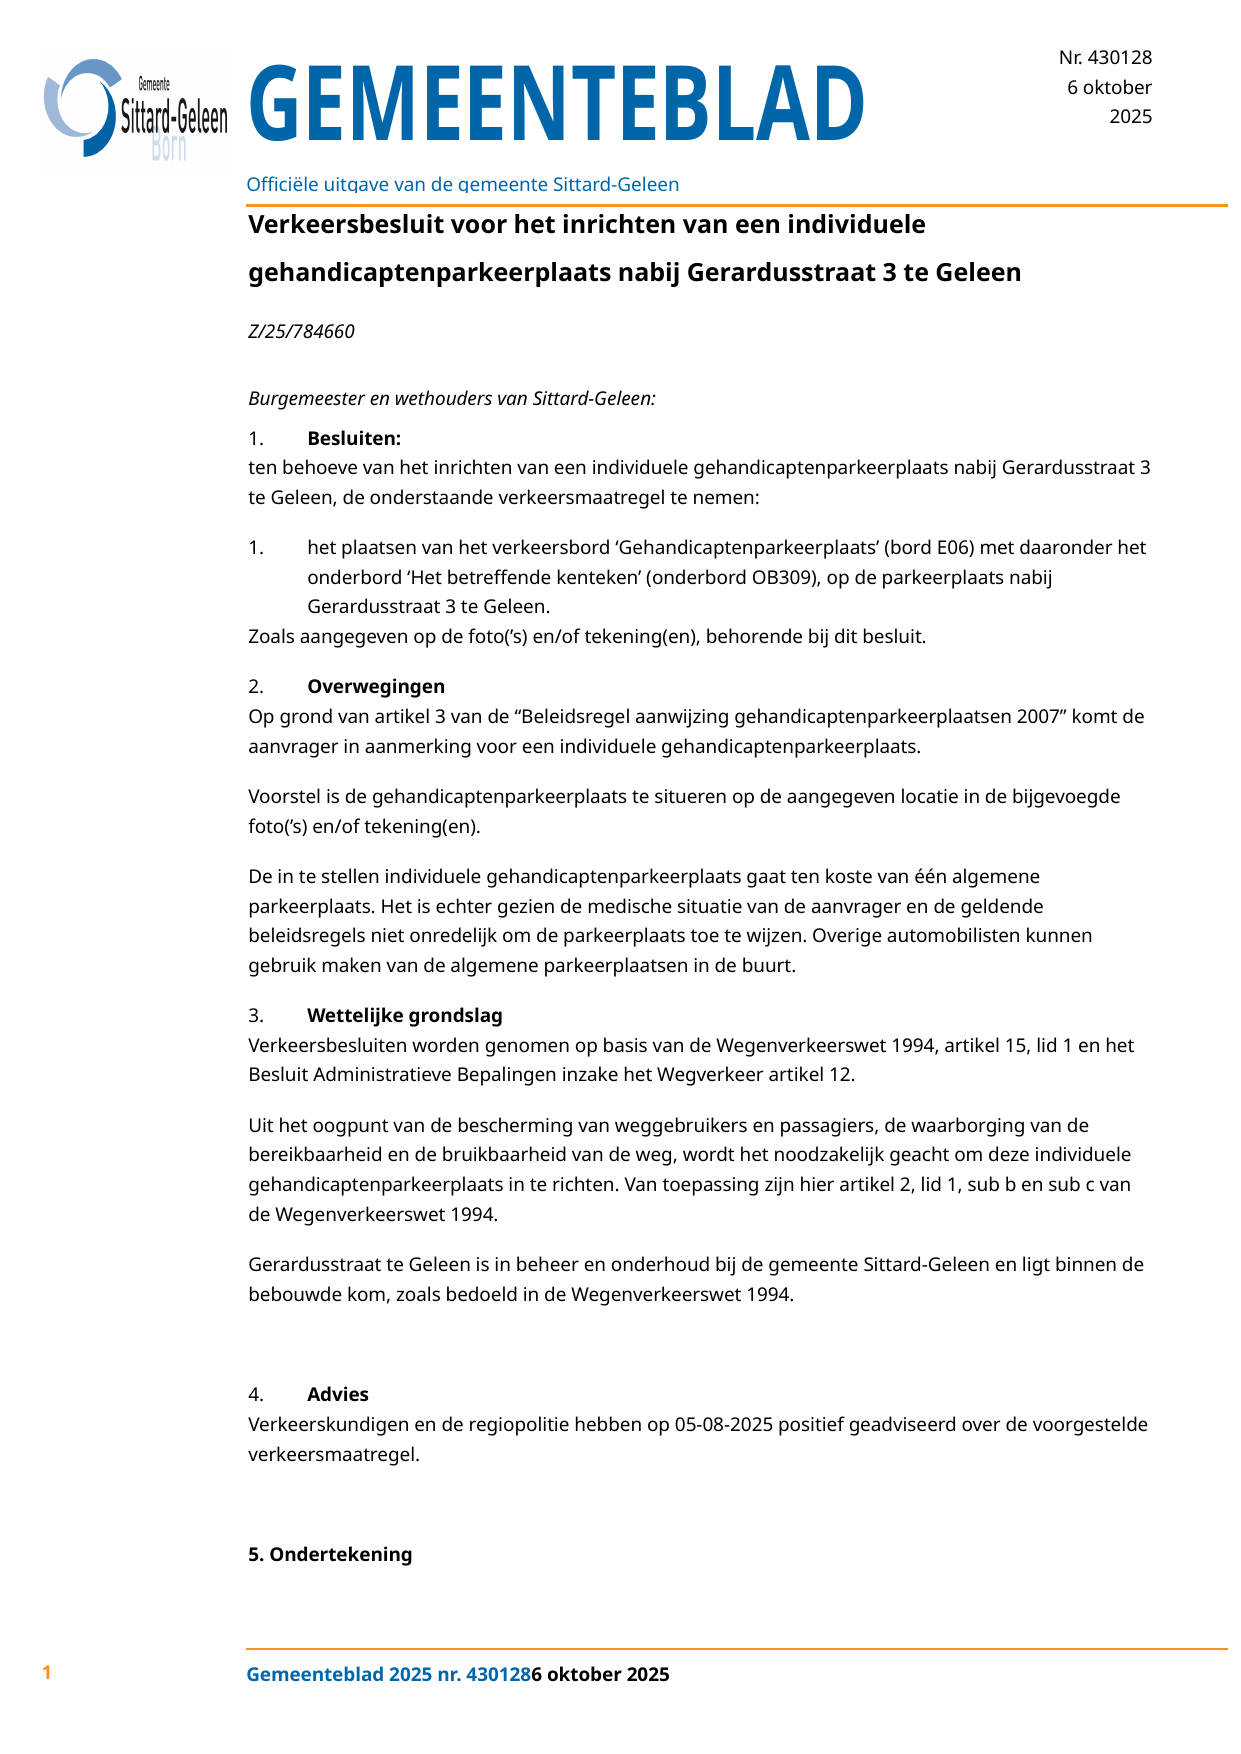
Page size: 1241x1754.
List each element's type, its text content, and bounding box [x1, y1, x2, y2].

text Verkeersbesluit voor het inrichten van een individuele gehandicaptenparkeerplaats nabij Gerardusstraat 3 te Geleen [248, 207, 1152, 288]
text 5. Ondertekening [248, 1542, 1152, 1567]
picture [41, 47, 231, 172]
text ten behoeve van het inrichten van een individuele gehandicaptenparkeerplaats nabij Gerardusstraat 3 te Geleen, de onderstaande verkeersmaatregel te nemen: [248, 454, 1152, 510]
text Verkeerskundigen en de regiopolitie hebben op 05-08-2025 positief geadviseerd over de voorgestelde verkeersmaatregel. [248, 1411, 1152, 1466]
list het plaatsen van het verkeersbord ‘Gehandicaptenparkeerplaats’ (bord E06) met daaronder het onderbord ‘Het betreffende kenteken’ (onderbord OB309), op de parkeerplaats nabij Gerardusstraat 3 te Geleen. [248, 534, 1152, 619]
text Op grond van artikel 3 van de “Beleidsregel aanwijzing gehandicaptenparkeerplaatsen 2007” komt de aanvrager in aanmerking voor een individuele gehandicaptenparkeerplaats. [248, 703, 1152, 758]
text Gerardusstraat te Geleen is in beheer en onderhoud bij de gemeente Sittard-Geleen en ligt binnen de bebouwde kom, zoals bedoeld in de Wegenverkeerswet 1994. [248, 1251, 1152, 1306]
text Voorstel is de gehandicaptenparkeerplaats te situeren op de aangegeven locatie in de bijgevoegde foto(’s) en/of tekening(en). [248, 783, 1152, 838]
list Wettelijke grondslag [248, 1002, 1152, 1028]
text Zoals aangegeven op de foto(’s) en/of tekening(en), behorende bij dit besluit. [248, 623, 1152, 649]
text De in te stellen individuele gehandicaptenparkeerplaats gaat ten koste van één algemene parkeerplaats. Het is echter gezien de medische situatie van de aanvrager en de geldende beleidsregels niet onredelijk om de parkeerplaats toe te wijzen. Overige automobilisten kunnen gebruik maken van de algemene parkeerplaatsen in de buurt. [248, 863, 1152, 978]
text Uit het oogpunt van de bescherming van weggebruikers en passagiers, de waarborging van de bereikbaarheid en de bruikbaarheid van de weg, wordt het noodzakelijk geacht om deze individuele gehandicaptenparkeerplaats in te richten. Van toepassing zijn hier artikel 2, lid 1, sub b en sub c van de Wegenverkeerswet 1994. [248, 1112, 1152, 1226]
list Overwegingen [248, 674, 1152, 699]
list Besluiten: [248, 425, 1152, 451]
text Burgemeester en wethouders van Sittard-Geleen: [248, 386, 1152, 411]
text Verkeersbesluiten worden genomen op basis van de Wegenverkeerswet 1994, artikel 15, lid 1 en het Besluit Administratieve Bepalingen inzake het Wegverkeer artikel 12. [248, 1032, 1152, 1087]
text Z/25/784660 [248, 318, 1152, 344]
list Advies [248, 1382, 1152, 1407]
